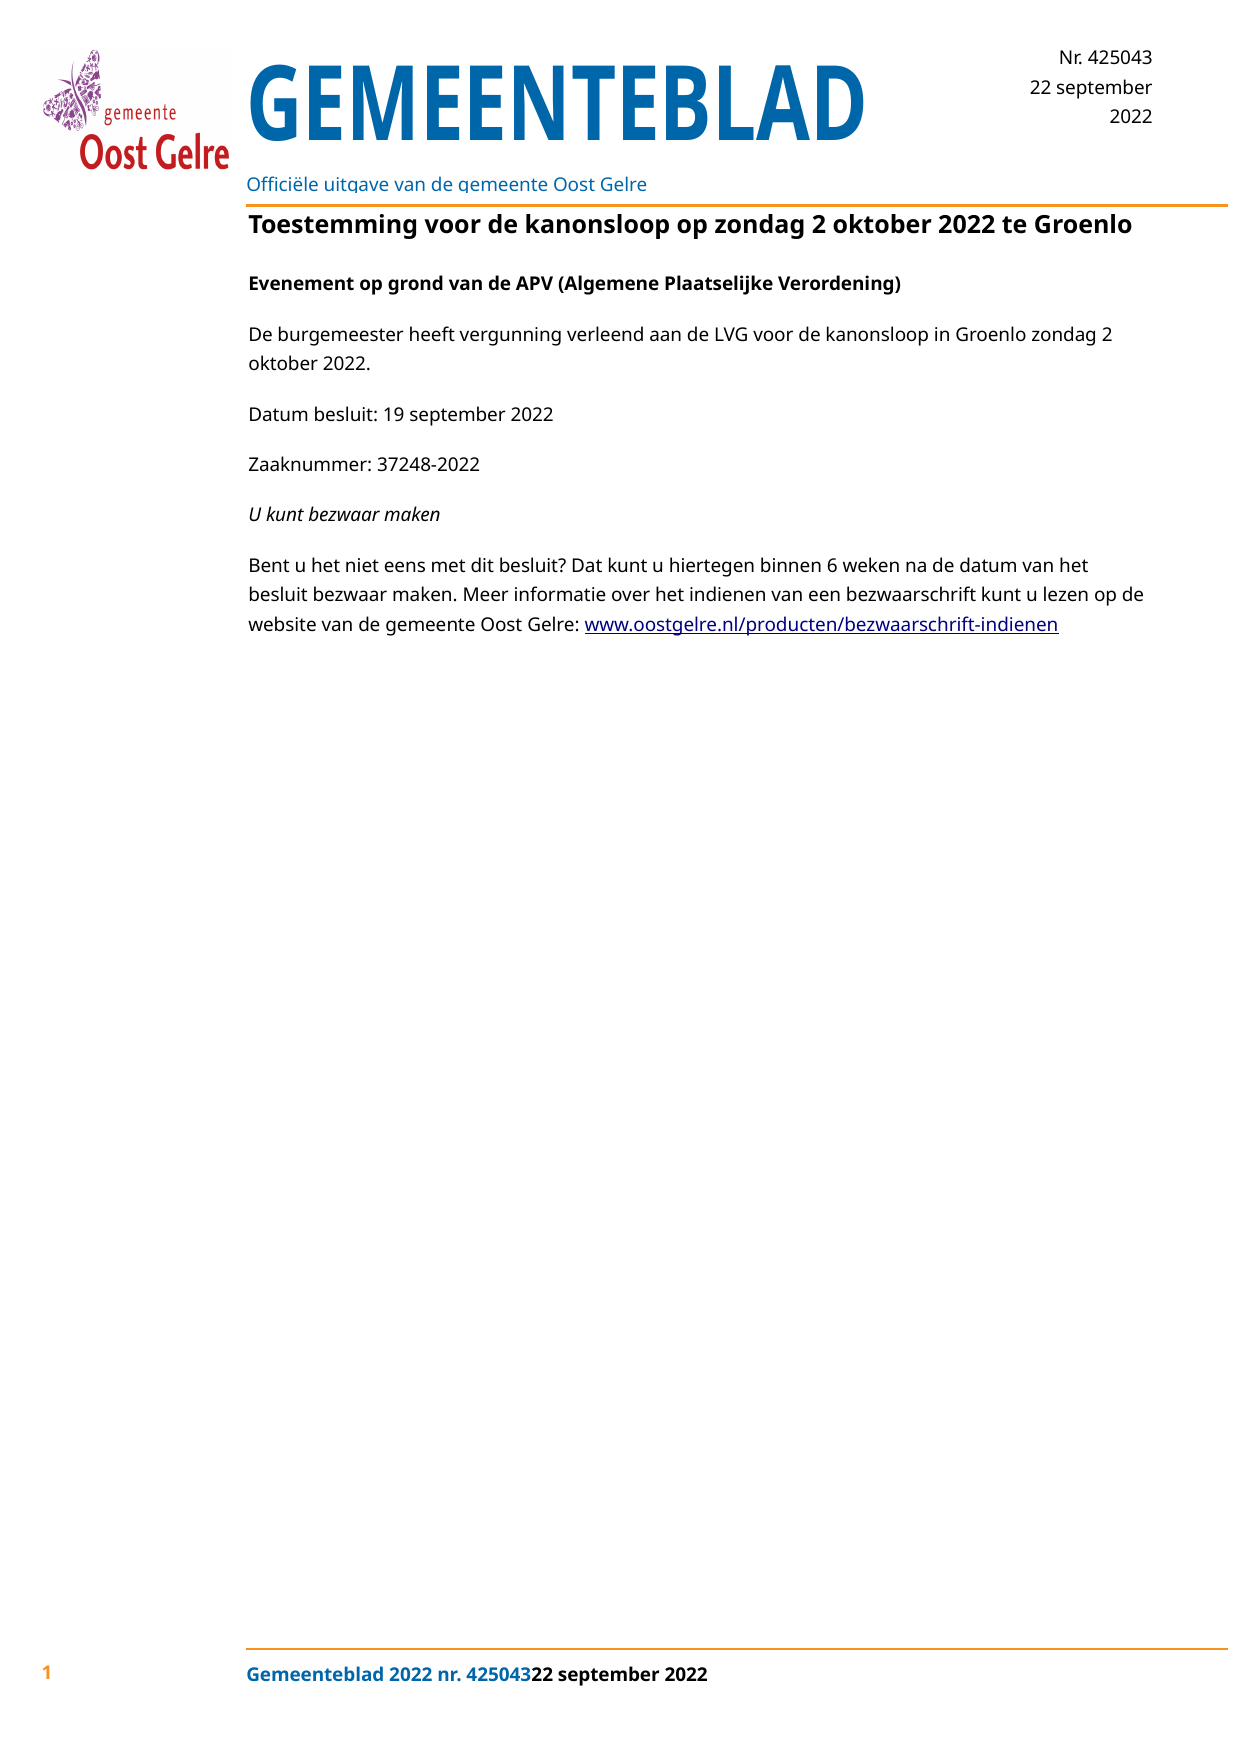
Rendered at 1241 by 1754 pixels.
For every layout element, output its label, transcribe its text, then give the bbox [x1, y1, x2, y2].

text Toestemming voor de kanonsloop op zondag 2 oktober 2022 te Groenlo [248, 207, 1152, 241]
text Zaaknummer: 37248-2022 [248, 451, 1152, 477]
picture [41, 47, 231, 172]
text De burgemeester heeft vergunning verleend aan de LVG voor de kanonsloop in Groenlo zondag 2 oktober 2022. [248, 321, 1152, 376]
text Evenement op grond van de APV (Algemene Plaatselijke Verordening) [248, 270, 1152, 296]
text U kunt bezwaar maken [248, 502, 1152, 527]
text Bent u het niet eens met dit besluit? Dat kunt u hiertegen binnen 6 weken na de datum van het besluit bezwaar maken. Meer informatie over het indienen van een bezwaarschrift kunt u lezen op de website van de gemeente Oost Gelre: www.oostgelre.nl/producten/bezwaarschrift-indienen [248, 552, 1152, 637]
text Datum besluit: 19 september 2022 [248, 401, 1152, 426]
